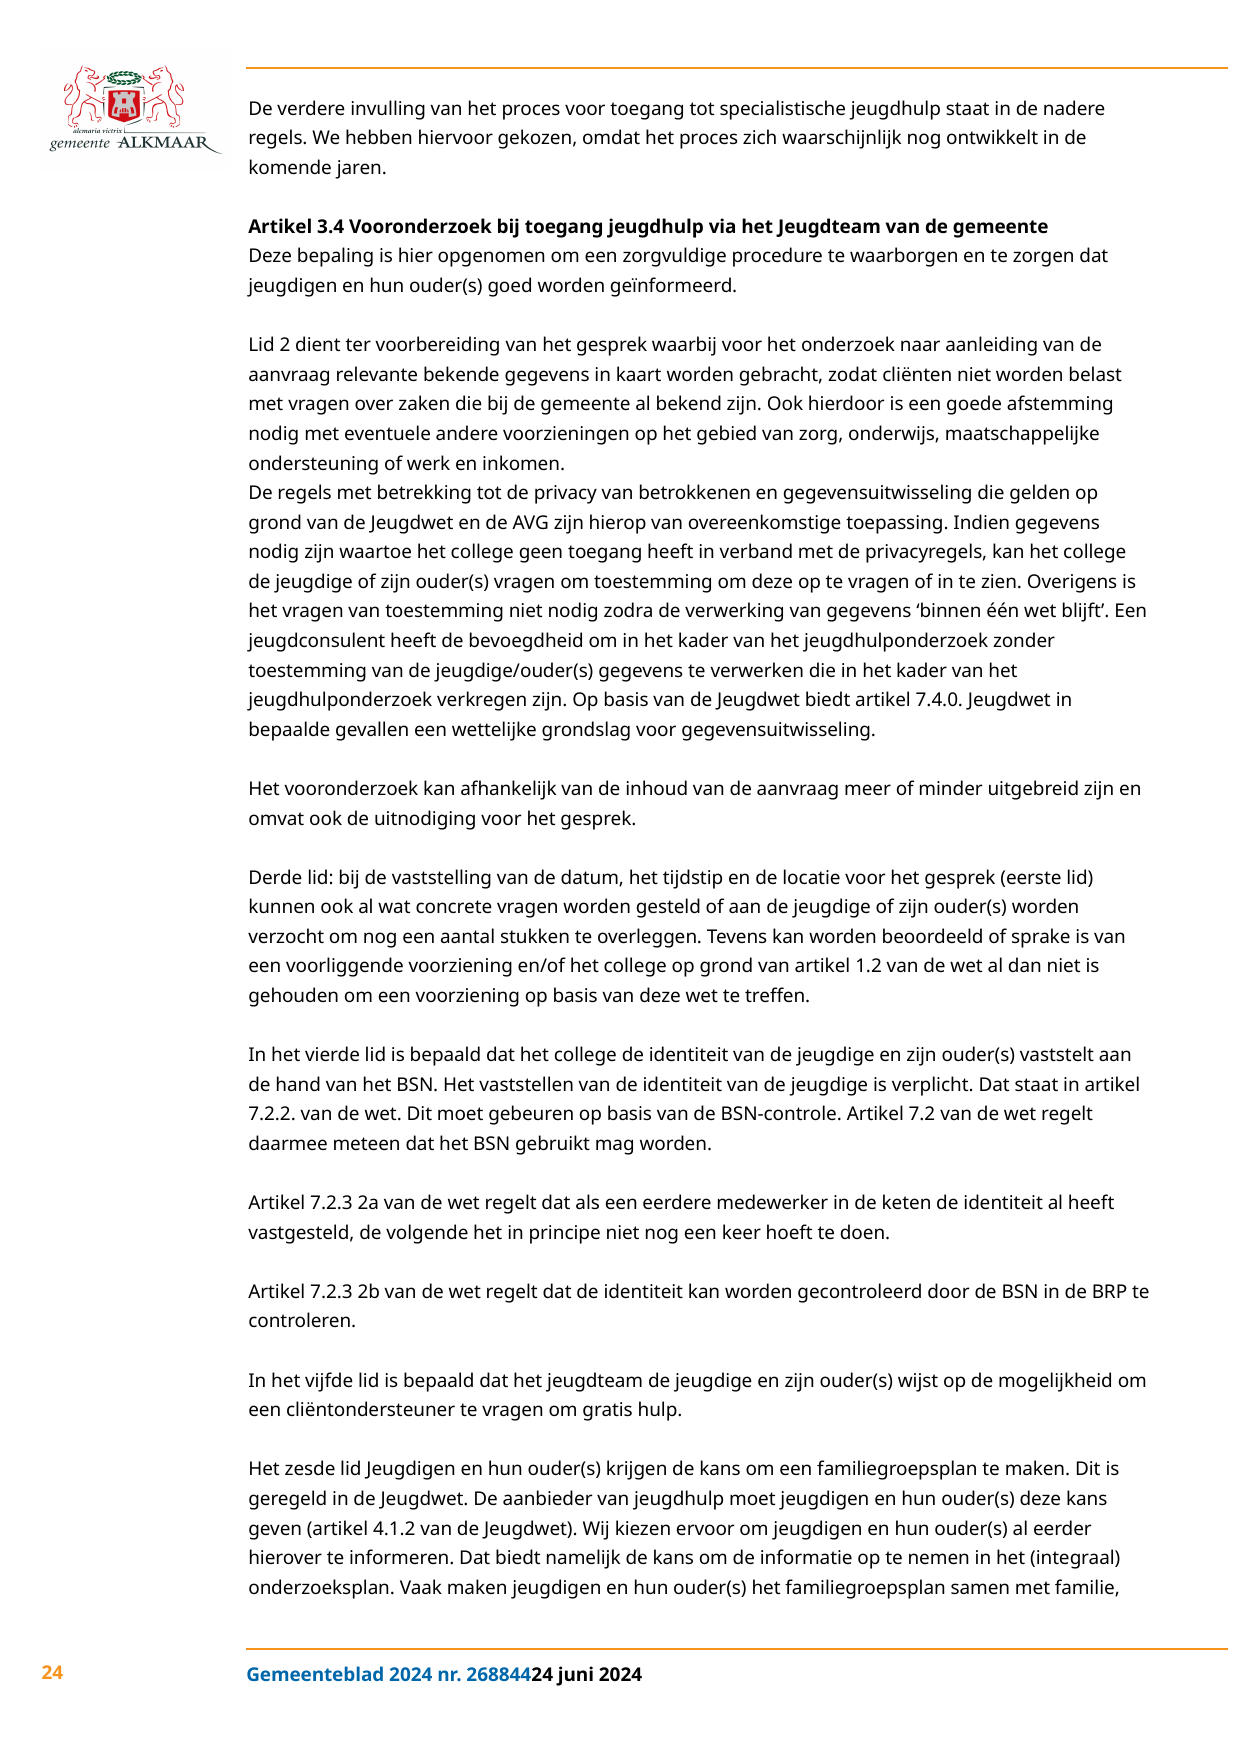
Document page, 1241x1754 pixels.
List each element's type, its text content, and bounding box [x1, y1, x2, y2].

text Het zesde lid Jeugdigen en hun ouder(s) krijgen de kans om een familiegroepsplan te maken. Dit is geregeld in de Jeugdwet. De aanbieder van jeugdhulp moet jeugdigen en hun ouder(s) deze kans geven (artikel 4.1.2 van de Jeugdwet). Wij kiezen ervoor om jeugdigen en hun ouder(s) al eerder hierover te informeren. Dat biedt namelijk de kans om de informatie op te nemen in het (integraal) onderzoeksplan. Vaak maken jeugdigen en hun ouder(s) het familiegroepsplan samen met familie, [248, 1456, 1152, 1600]
text Artikel 3.4 Vooronderzoek bij toegang jeugdhulp via het Jeugdteam van de gemeente [248, 213, 1152, 239]
picture [41, 47, 231, 172]
text De regels met betrekking tot de privacy van betrokkenen en gegevensuitwisseling die gelden op grond van de Jeugdwet en de AVG zijn hierop van overeenkomstige toepassing. Indien gegevens nodig zijn waartoe het college geen toegang heeft in verband met de privacyregels, kan het college de jeugdige of zijn ouder(s) vragen om toestemming om deze op te vragen of in te zien. Overigens is het vragen van toestemming niet nodig zodra de verwerking van gegevens ‘binnen één wet blijft’. Een jeugdconsulent heeft de bevoegdheid om in het kader van het jeugdhulponderzoek zonder toestemming van de jeugdige/ouder(s) gegevens te verwerken die in het kader van het jeugdhulponderzoek verkregen zijn. Op basis van de Jeugdwet biedt artikel 7.4.0. Jeugdwet in bepaalde gevallen een wettelijke grondslag voor gegevensuitwisseling. [248, 479, 1152, 742]
text In het vierde lid is bepaald dat het college de identiteit van de jeugdige en zijn ouder(s) vaststelt aan de hand van het BSN. Het vaststellen van de identiteit van de jeugdige is verplicht. Dat staat in artikel 7.2.2. van de wet. Dit moet gebeuren op basis van de BSN-controle. Artikel 7.2 van de wet regelt daarmee meteen dat het BSN gebruikt mag worden. [248, 1041, 1152, 1156]
text Artikel 7.2.3 2b van de wet regelt dat de identiteit kan worden gecontroleerd door de BSN in de BRP te controleren. [248, 1278, 1152, 1333]
text De verdere invulling van het proces voor toegang tot specialistische jeugdhulp staat in de nadere regels. We hebben hiervoor gekozen, omdat het proces zich waarschijnlijk nog ontwikkelt in de komende jaren. [248, 95, 1152, 180]
text Het vooronderzoek kan afhankelijk van de inhoud van de aanvraag meer of minder uitgebreid zijn en omvat ook de uitnodiging voor het gesprek. [248, 775, 1152, 831]
text In het vijfde lid is bepaald dat het jeugdteam de jeugdige en zijn ouder(s) wijst op de mogelijkheid om een cliëntondersteuner te vragen om gratis hulp. [248, 1367, 1152, 1422]
text Artikel 7.2.3 2a van de wet regelt dat als een eerdere medewerker in de keten de identiteit al heeft vastgesteld, de volgende het in principe niet nog een keer hoeft te doen. [248, 1189, 1152, 1245]
text Derde lid: bij de vaststelling van de datum, het tijdstip en de locatie voor het gesprek (eerste lid) kunnen ook al wat concrete vragen worden gesteld of aan de jeugdige of zijn ouder(s) worden verzocht om nog een aantal stukken te overleggen. Tevens kan worden beoordeeld of sprake is van een voorliggende voorziening en/of het college op grond van artikel 1.2 van de wet al dan niet is gehouden om een voorziening op basis van deze wet te treffen. [248, 864, 1152, 1008]
text Deze bepaling is hier opgenomen om een zorgvuldige procedure te waarborgen en te zorgen dat jeugdigen en hun ouder(s) goed worden geïnformeerd. [248, 243, 1152, 298]
text Lid 2 dient ter voorbereiding van het gesprek waarbij voor het onderzoek naar aanleiding van de aanvraag relevante bekende gegevens in kaart worden gebracht, zodat cliënten niet worden belast met vragen over zaken die bij de gemeente al bekend zijn. Ook hierdoor is een goede afstemming nodig met eventuele andere voorzieningen op het gebied van zorg, onderwijs, maatschappelijke ondersteuning of werk en inkomen. [248, 331, 1152, 476]
